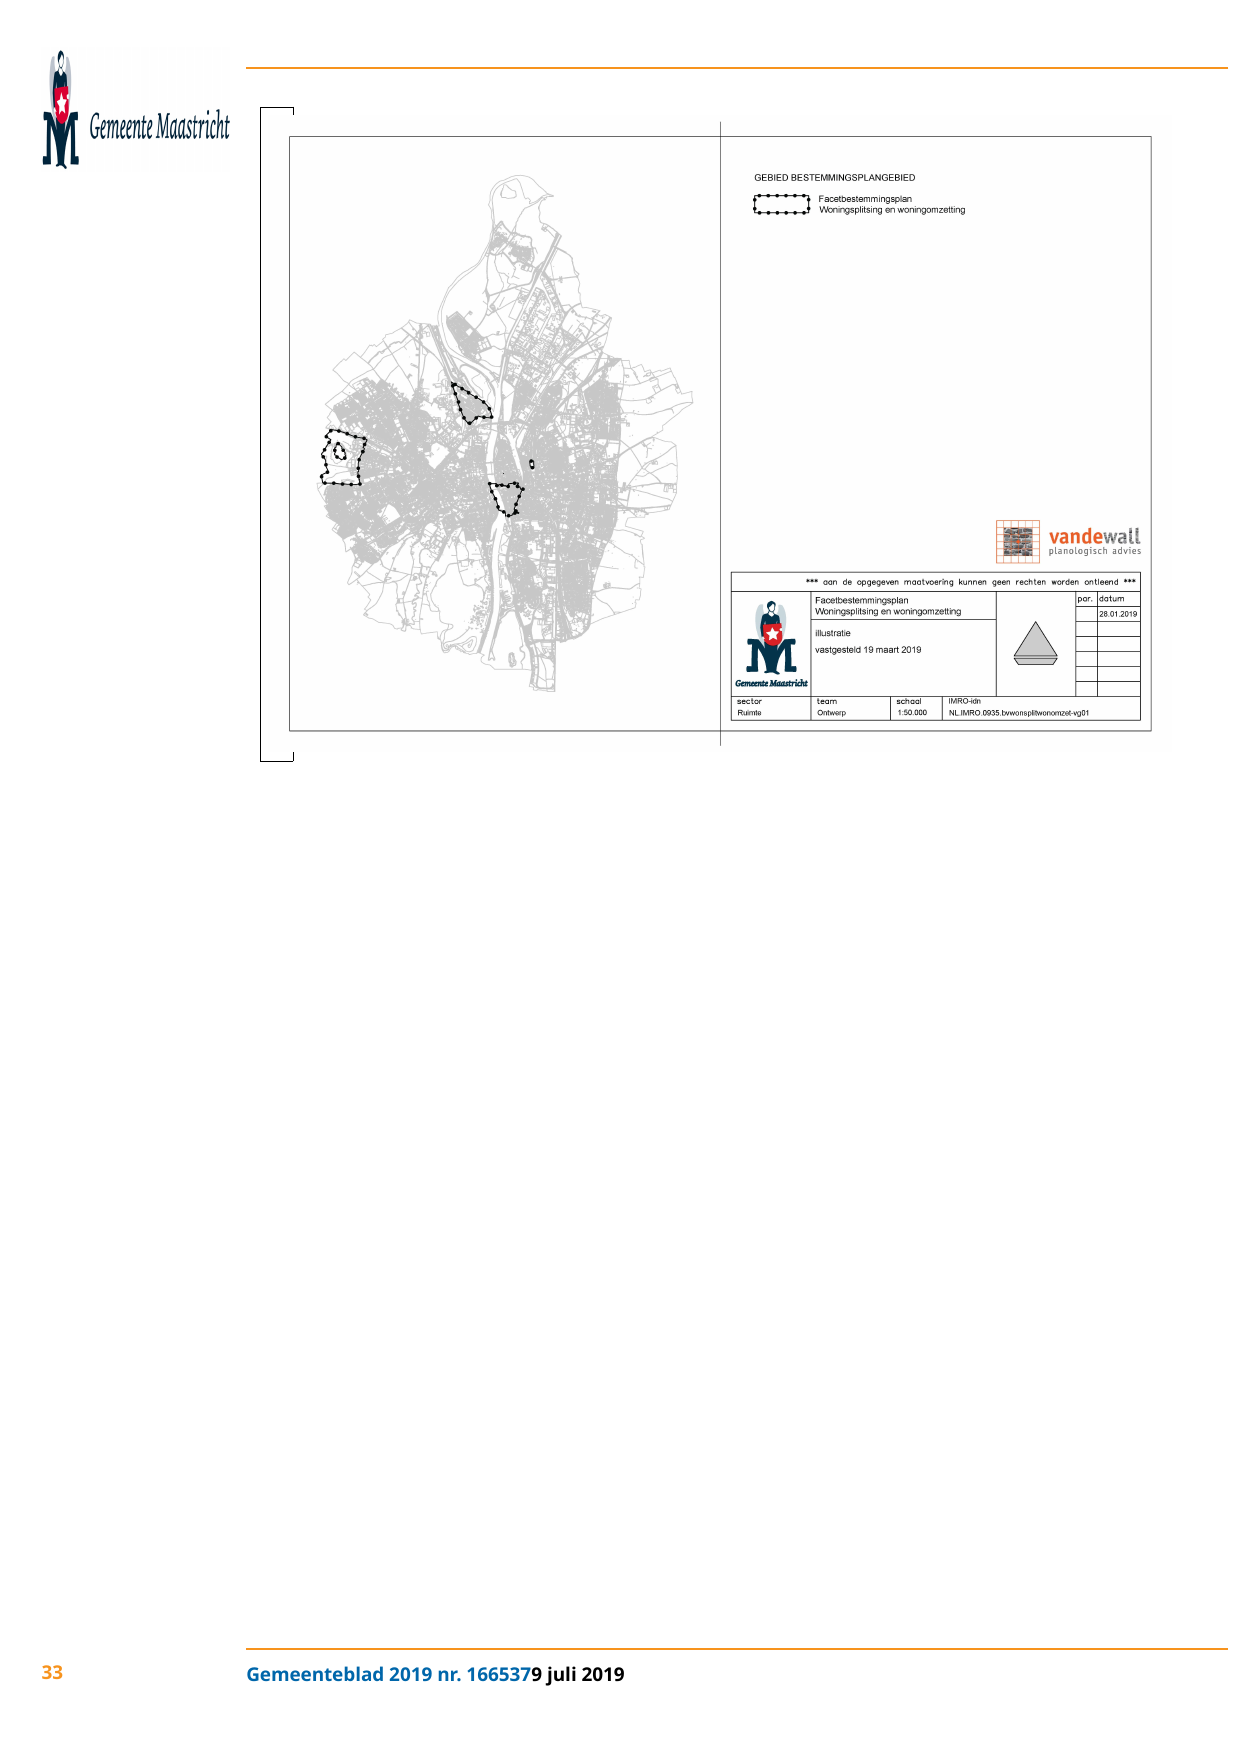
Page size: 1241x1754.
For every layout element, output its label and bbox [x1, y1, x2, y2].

picture [41, 47, 231, 172]
picture [268, 115, 1173, 752]
